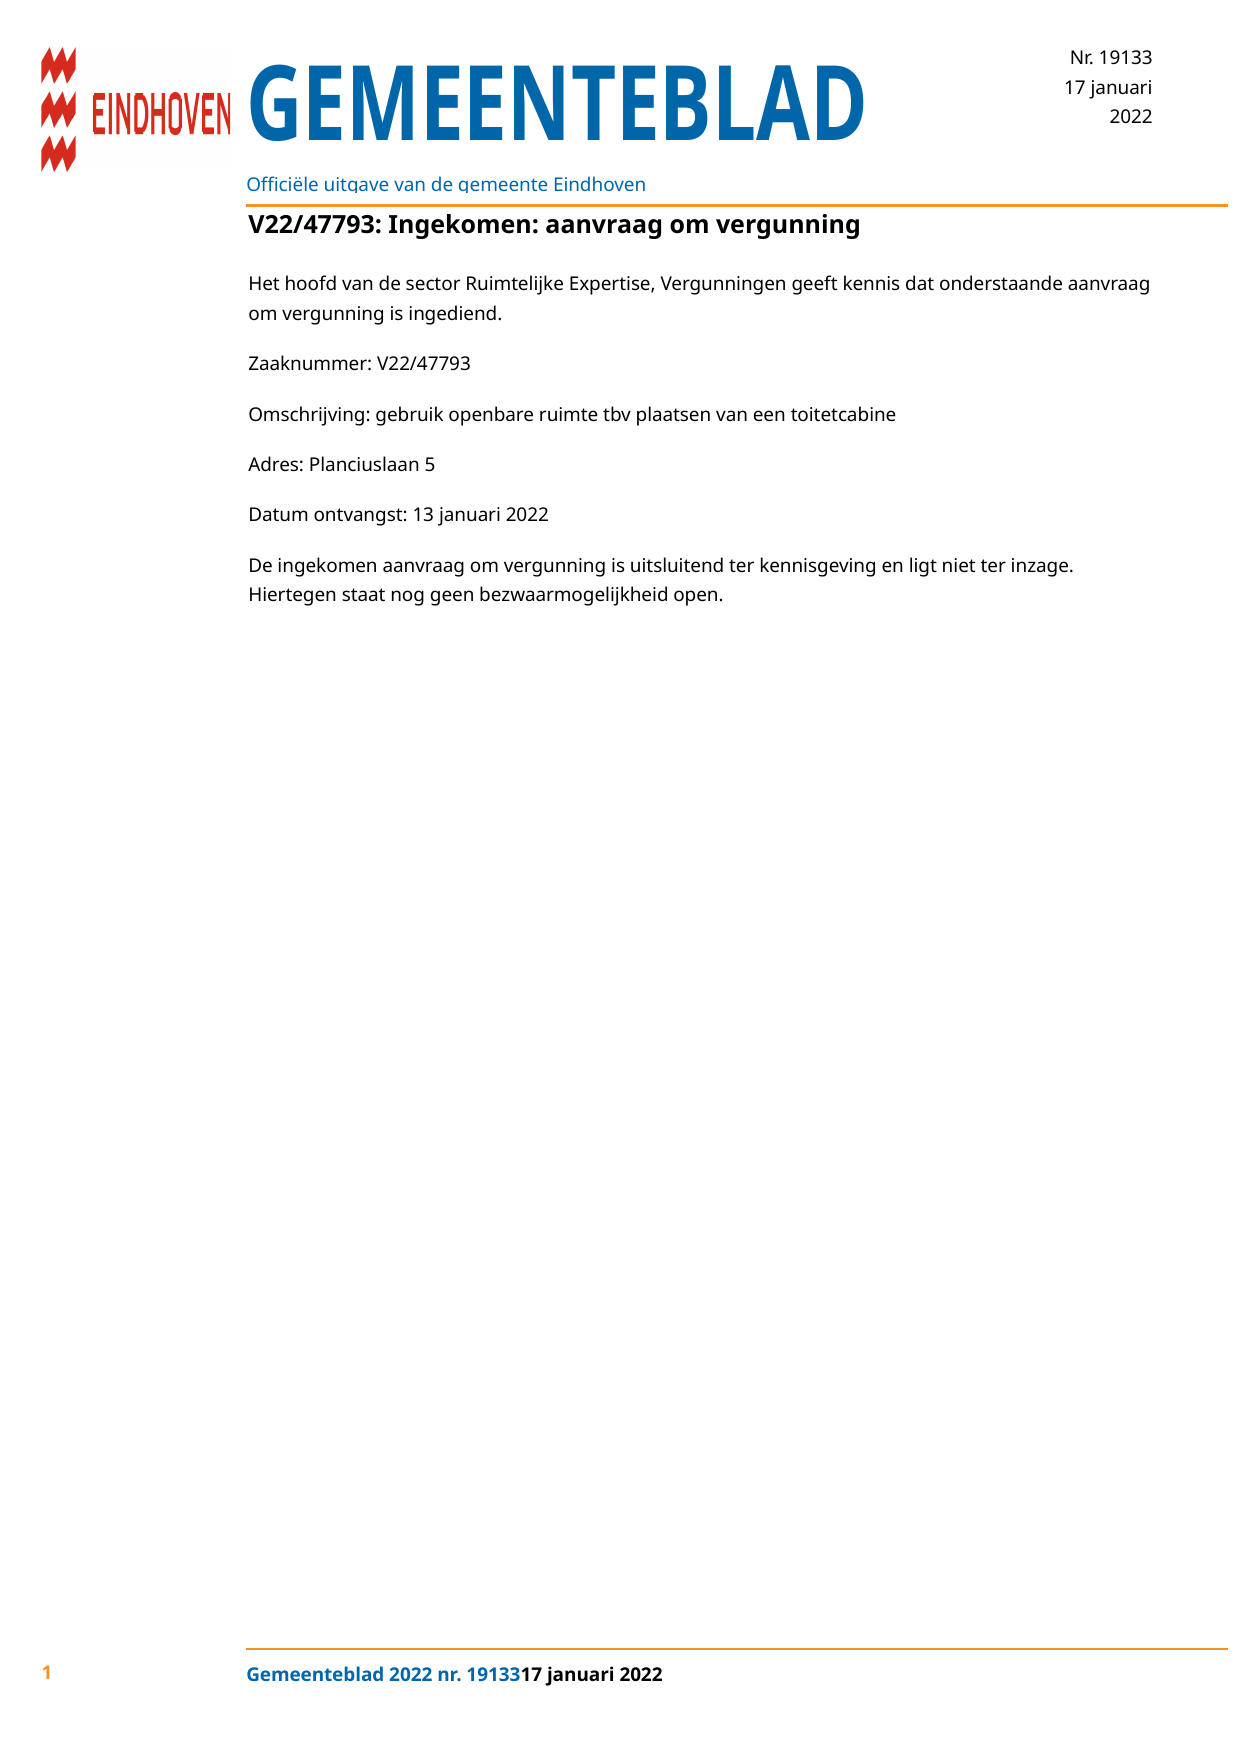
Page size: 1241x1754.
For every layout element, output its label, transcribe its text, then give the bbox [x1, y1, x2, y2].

picture [41, 47, 231, 172]
text De ingekomen aanvraag om vergunning is uitsluitend ter kennisgeving en ligt niet ter inzage. Hiertegen staat nog geen bezwaarmogelijkheid open. [248, 552, 1152, 607]
text V22/47793: Ingekomen: aanvraag om vergunning [248, 207, 1152, 241]
text Adres: Planciuslaan 5 [248, 451, 1152, 477]
text Datum ontvangst: 13 januari 2022 [248, 502, 1152, 527]
text Het hoofd van de sector Ruimtelijke Expertise, Vergunningen geeft kennis dat onderstaande aanvraag om vergunning is ingediend. [248, 270, 1152, 326]
text Omschrijving: gebruik openbare ruimte tbv plaatsen van een toitetcabine [248, 401, 1152, 426]
text Zaaknummer: V22/47793 [248, 350, 1152, 376]
